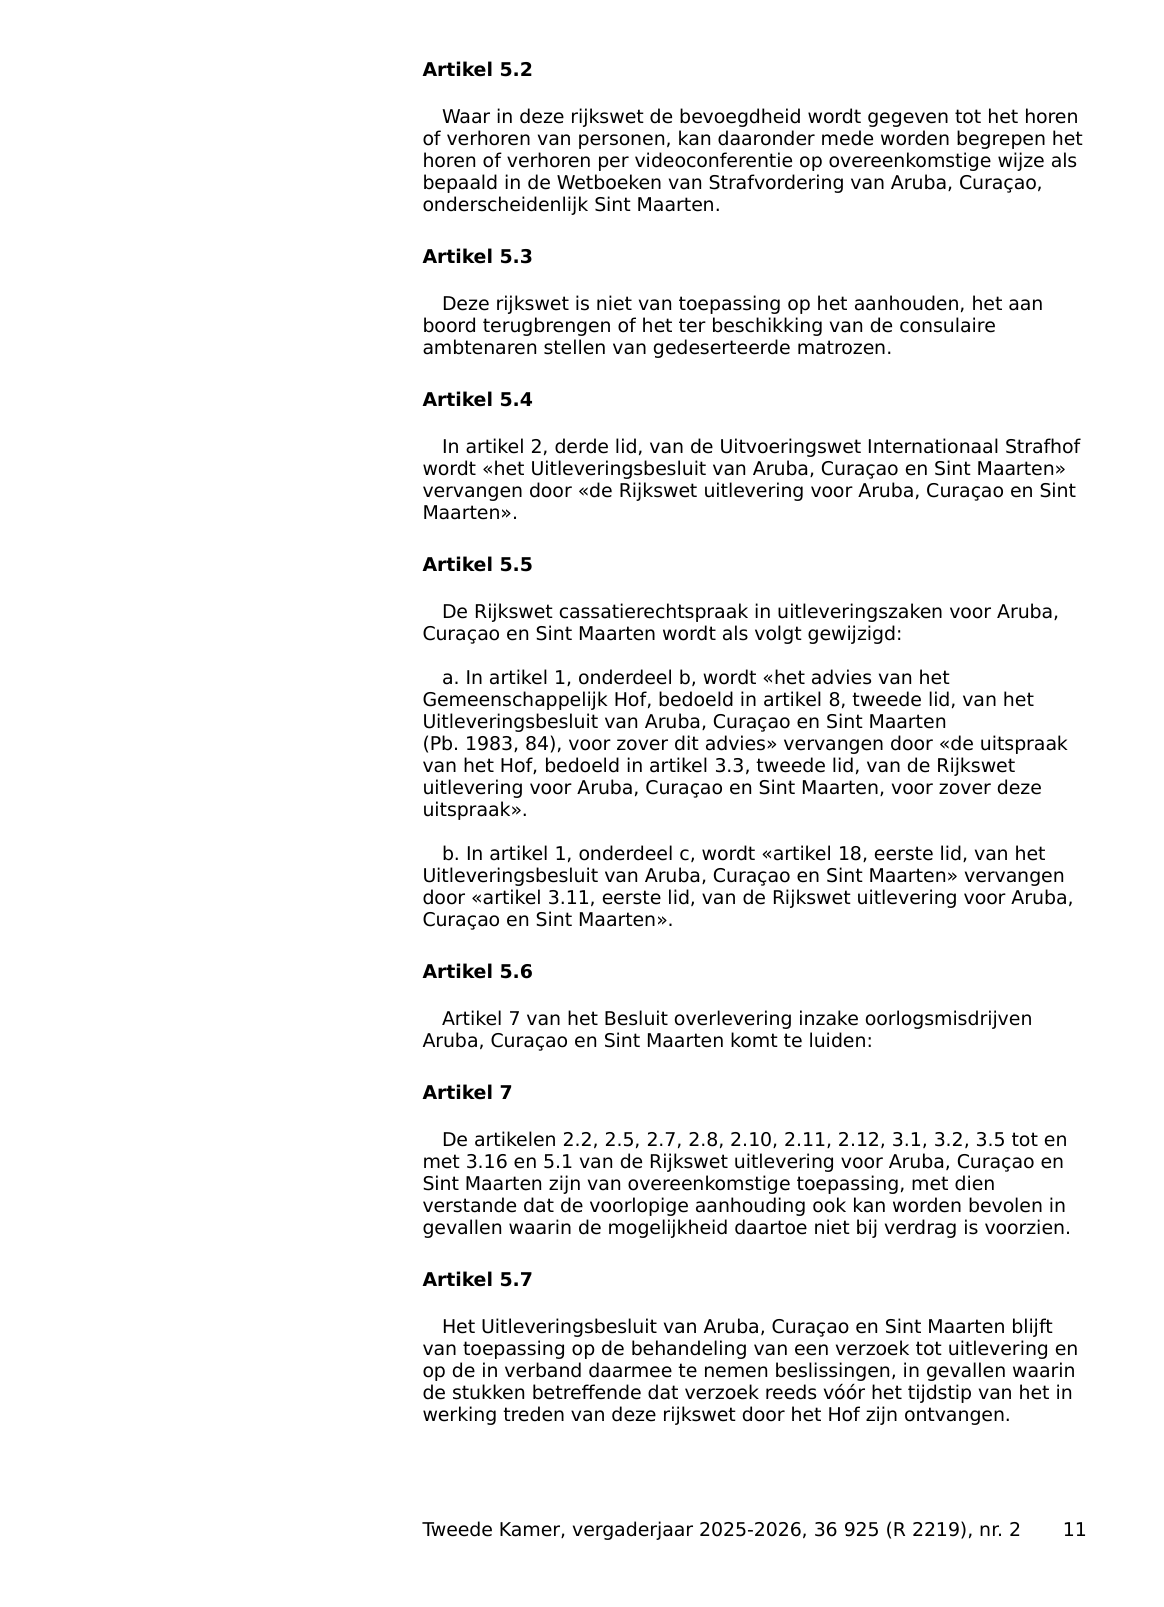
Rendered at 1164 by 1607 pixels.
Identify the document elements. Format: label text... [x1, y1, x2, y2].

subtitle Artikel 5.2 [422, 59, 1087, 81]
subtitle Artikel 5.4 [422, 389, 1087, 411]
text De Rijkswet cassatierechtspraak in uitleveringszaken voor Aruba, Curaçao en Sint Maarten wordt als volgt gewijzigd: [422, 601, 1087, 645]
text De artikelen 2.2, 2.5, 2.7, 2.8, 2.10, 2.11, 2.12, 3.1, 3.2, 3.5 tot en met 3.16 en 5.1 van de Rijkswet uitlevering voor Aruba, Curaçao en Sint Maarten zijn van overeenkomstige toepassing, met dien verstande dat de voorlopige aanhouding ook kan worden bevolen in gevallen waarin de mogelijkheid daartoe niet bij verdrag is voorzien. [422, 1129, 1087, 1239]
text Waar in deze rijkswet de bevoegdheid wordt gegeven tot het horen of verhoren van personen, kan daaronder mede worden begrepen het horen of verhoren per videoconferentie op overeenkomstige wijze als bepaald in de Wetboeken van Strafvordering van Aruba, Curaçao, onderscheidenlijk Sint Maarten. [422, 106, 1087, 216]
text Deze rijkswet is niet van toepassing op het aanhouden, het aan boord terugbrengen of het ter beschikking van de consulaire ambtenaren stellen van gedeserteerde matrozen. [422, 293, 1087, 359]
text a. In artikel 1, onderdeel b, wordt «het advies van het Gemeenschappelijk Hof, bedoeld in artikel 8, tweede lid, van het Uitleveringsbesluit van Aruba, Curaçao en Sint Maarten (Pb. 1983, 84), voor zover dit advies» vervangen door «de uitspraak van het Hof, bedoeld in artikel 3.3, tweede lid, van de Rijkswet uitlevering voor Aruba, Curaçao en Sint Maarten, voor zover deze uitspraak». [422, 667, 1087, 821]
subtitle Artikel 5.6 [422, 961, 1087, 983]
subtitle Artikel 5.5 [422, 554, 1087, 576]
text Het Uitleveringsbesluit van Aruba, Curaçao en Sint Maarten blijft van toepassing op de behandeling van een verzoek tot uitlevering en op de in verband daarmee te nemen beslissingen, in gevallen waarin de stukken betreffende dat verzoek reeds vóór het tijdstip van het in werking treden van deze rijkswet door het Hof zijn ontvangen. [422, 1316, 1087, 1426]
text In artikel 2, derde lid, van de Uitvoeringswet Internationaal Strafhof wordt «het Uitleveringsbesluit van Aruba, Curaçao en Sint Maarten» vervangen door «de Rijkswet uitlevering voor Aruba, Curaçao en Sint Maarten». [422, 436, 1087, 524]
subtitle Artikel 7 [422, 1082, 1087, 1104]
text b. In artikel 1, onderdeel c, wordt «artikel 18, eerste lid, van het Uitleveringsbesluit van Aruba, Curaçao en Sint Maarten» vervangen door «artikel 3.11, eerste lid, van de Rijkswet uitlevering voor Aruba, Curaçao en Sint Maarten». [422, 843, 1087, 931]
subtitle Artikel 5.3 [422, 246, 1087, 268]
text Artikel 7 van het Besluit overlevering inzake oorlogsmisdrijven Aruba, Curaçao en Sint Maarten komt te luiden: [422, 1008, 1087, 1052]
subtitle Artikel 5.7 [422, 1269, 1087, 1291]
